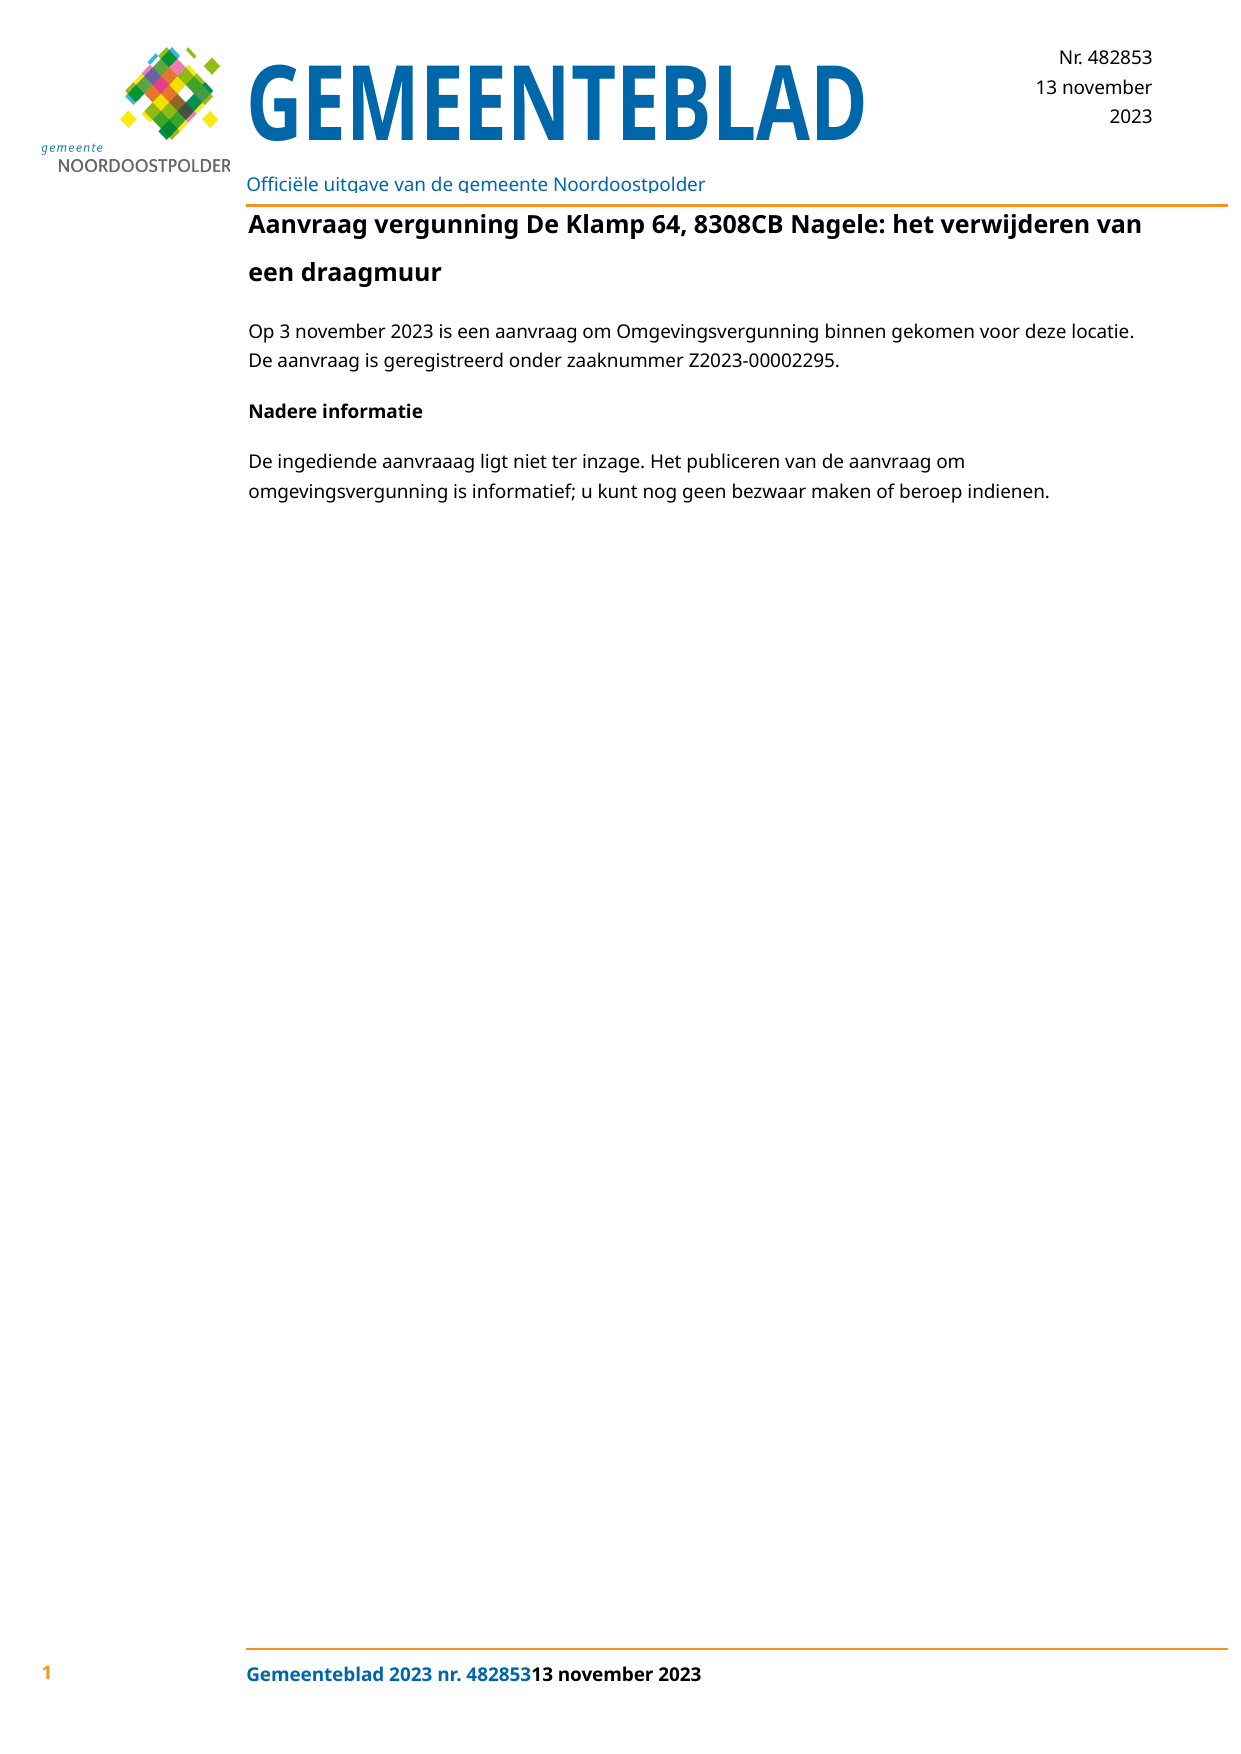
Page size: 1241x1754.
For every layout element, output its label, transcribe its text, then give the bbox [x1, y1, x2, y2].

text Aanvraag vergunning De Klamp 64, 8308CB Nagele: het verwijderen van een draagmuur [248, 207, 1152, 288]
text De ingediende aanvraaag ligt niet ter inzage. Het publiceren van de aanvraag om omgevingsvergunning is informatief; u kunt nog geen bezwaar maken of beroep indienen. [248, 448, 1152, 504]
text Op 3 november 2023 is een aanvraag om Omgevingsvergunning binnen gekomen voor deze locatie. De aanvraag is geregistreerd onder zaaknummer Z2023-00002295. [248, 318, 1152, 373]
picture [41, 47, 231, 172]
text Nadere informatie [248, 398, 1152, 424]
